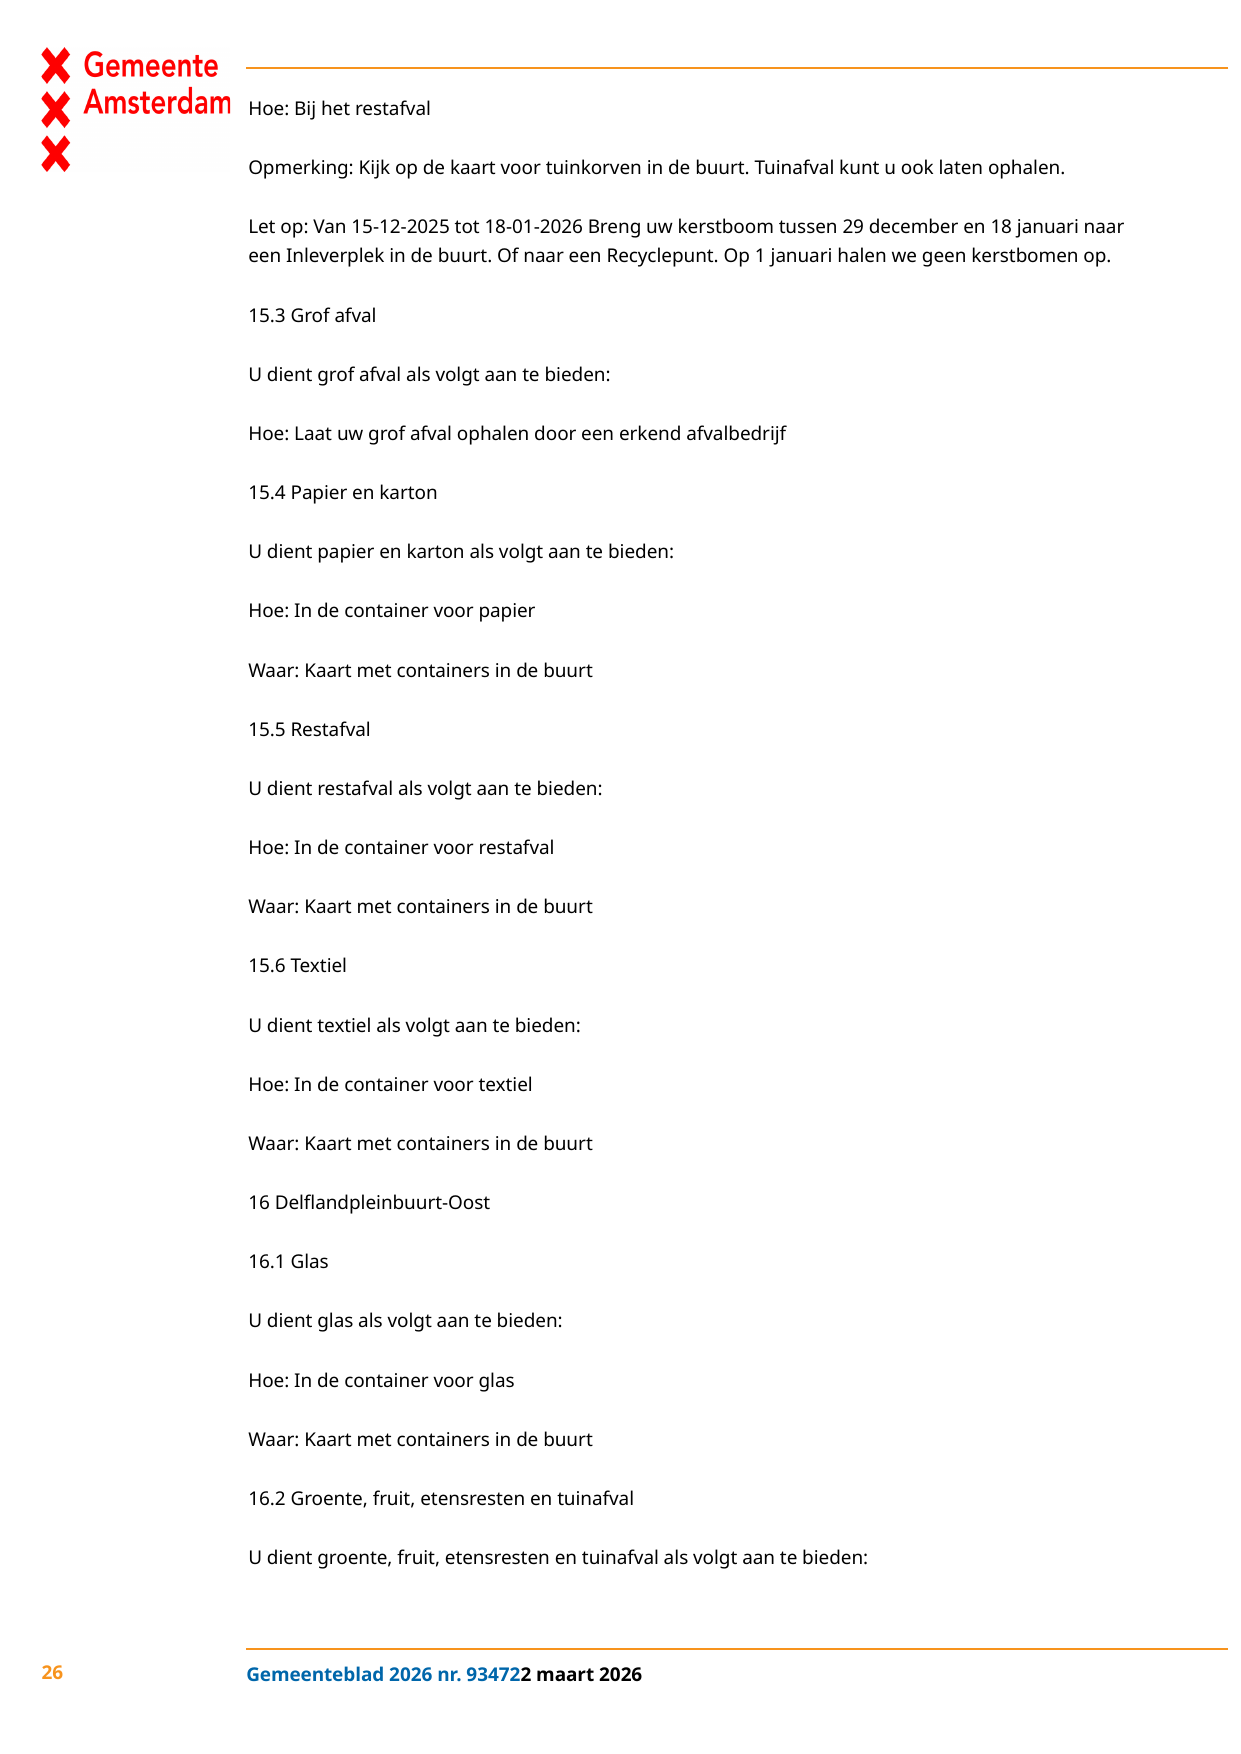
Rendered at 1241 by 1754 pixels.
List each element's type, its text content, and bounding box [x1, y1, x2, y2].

text Waar: Kaart met containers in de buurt [248, 1130, 1152, 1156]
text U dient groente, fruit, etensresten en tuinafval als volgt aan te bieden: [248, 1544, 1152, 1570]
text Waar: Kaart met containers in de buurt [248, 893, 1152, 919]
picture [41, 47, 231, 172]
text 15.6 Textiel [248, 953, 1152, 978]
text U dient papier en karton als volgt aan te bieden: [248, 538, 1152, 564]
text U dient grof afval als volgt aan te bieden: [248, 361, 1152, 387]
text U dient restafval als volgt aan te bieden: [248, 775, 1152, 801]
text Waar: Kaart met containers in de buurt [248, 1426, 1152, 1452]
text 15.5 Restafval [248, 716, 1152, 742]
text Let op: Van 15-12-2025 tot 18-01-2026 Breng uw kerstboom tussen 29 december en 18 januari naar een Inleverplek in de buurt. Of naar een Recyclepunt. Op 1 januari halen we geen kerstbomen op. [248, 213, 1152, 268]
text Hoe: Laat uw grof afval ophalen door een erkend afvalbedrijf [248, 420, 1152, 446]
text 16.1 Glas [248, 1248, 1152, 1274]
text 15.3 Grof afval [248, 302, 1152, 328]
text U dient glas als volgt aan te bieden: [248, 1308, 1152, 1333]
text Hoe: In de container voor restafval [248, 834, 1152, 860]
text Hoe: In de container voor glas [248, 1367, 1152, 1393]
text Hoe: In de container voor textiel [248, 1071, 1152, 1097]
text U dient textiel als volgt aan te bieden: [248, 1012, 1152, 1038]
text Hoe: Bij het restafval [248, 95, 1152, 121]
text 16.2 Groente, fruit, etensresten en tuinafval [248, 1485, 1152, 1511]
text Waar: Kaart met containers in de buurt [248, 657, 1152, 683]
text 15.4 Papier en karton [248, 479, 1152, 505]
text Hoe: In de container voor papier [248, 598, 1152, 623]
text Opmerking: Kijk op de kaart voor tuinkorven in de buurt. Tuinafval kunt u ook laten ophalen. [248, 154, 1152, 180]
text 16 Delflandpleinbuurt-Oost [248, 1189, 1152, 1215]
